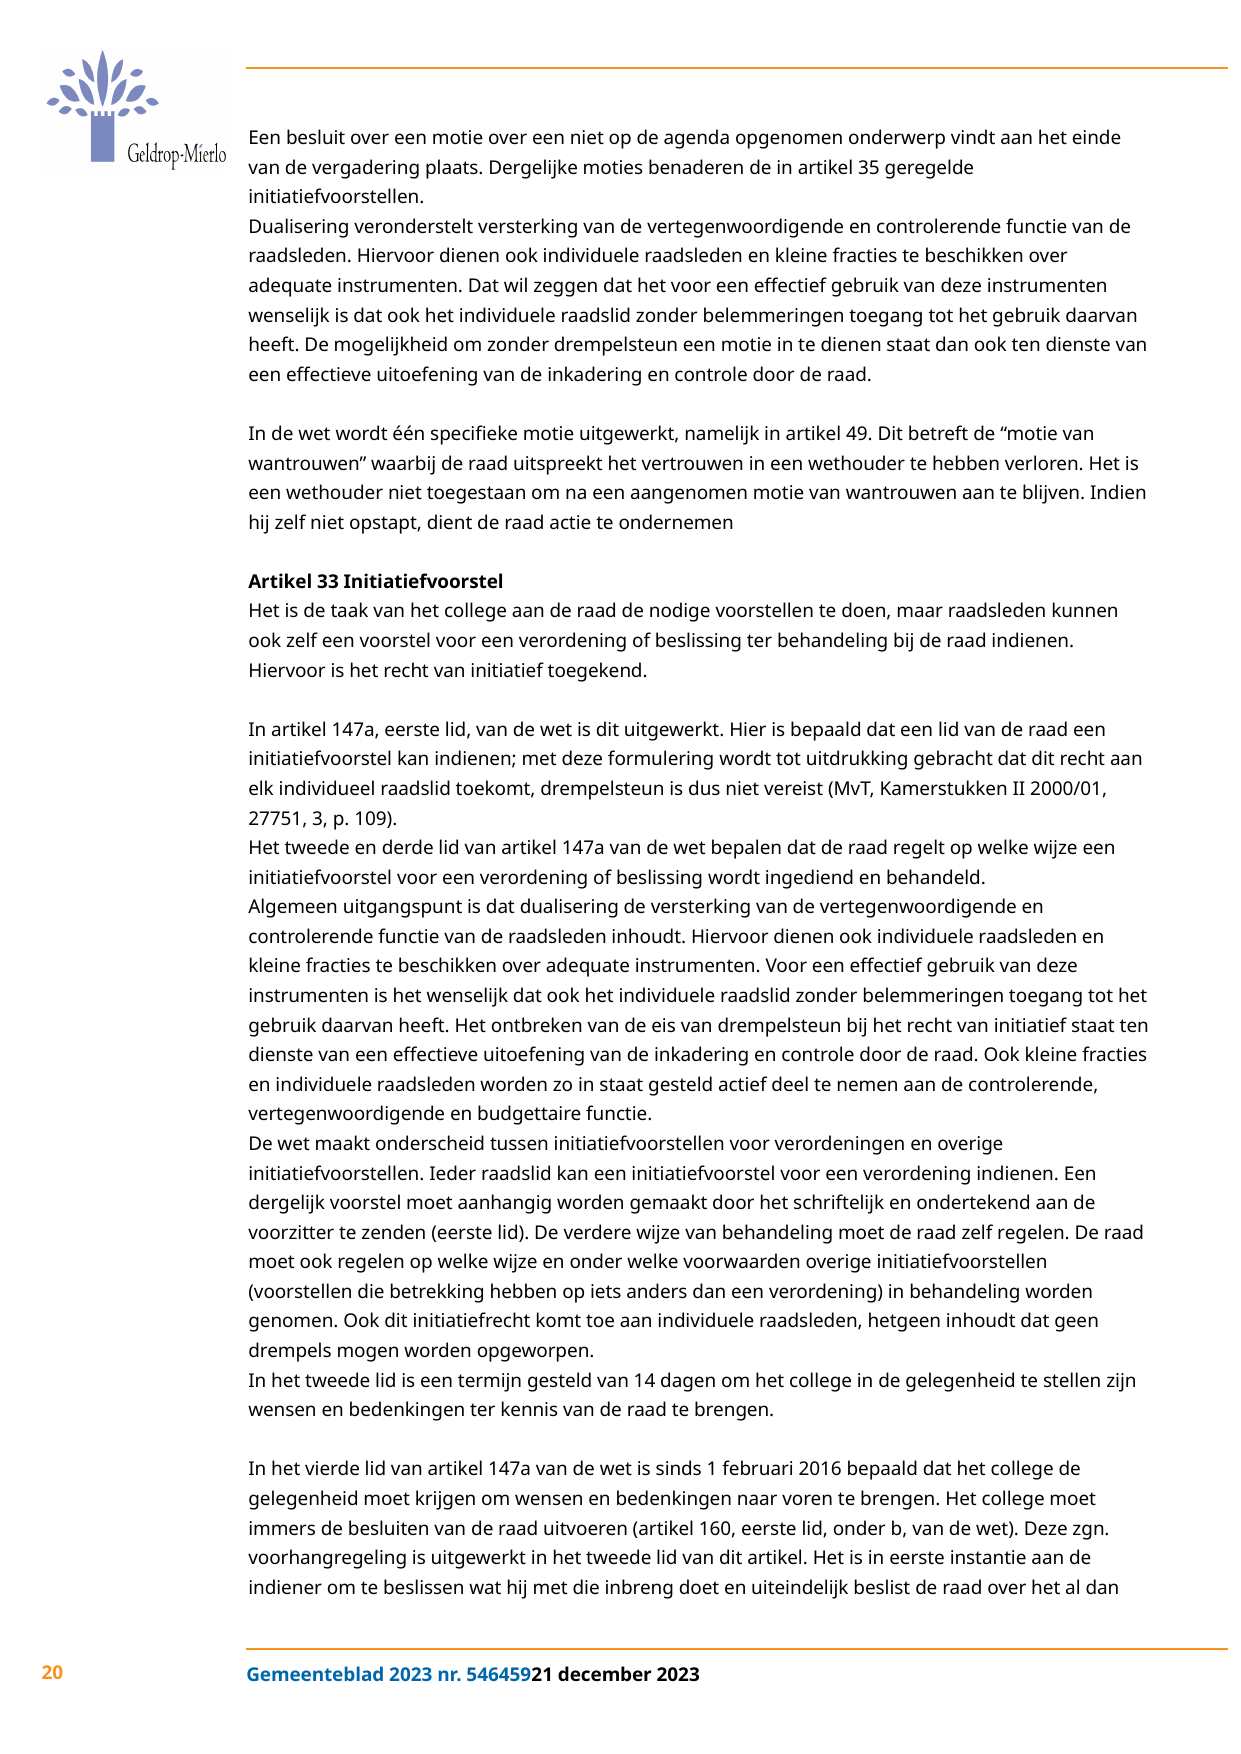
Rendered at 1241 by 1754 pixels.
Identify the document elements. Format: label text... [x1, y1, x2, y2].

text In de wet wordt één specifieke motie uitgewerkt, namelijk in artikel 49. Dit betreft de “motie van wantrouwen” waarbij de raad uitspreekt het vertrouwen in een wethouder te hebben verloren. Het is een wethouder niet toegestaan om na een aangenomen motie van wantrouwen aan te blijven. Indien hij zelf niet opstapt, dient de raad actie te ondernemen [248, 420, 1152, 535]
text De wet maakt onderscheid tussen initiatiefvoorstellen voor verordeningen en overige initiatiefvoorstellen. Ieder raadslid kan een initiatiefvoorstel voor een verordening indienen. Een dergelijk voorstel moet aanhangig worden gemaakt door het schriftelijk en ondertekend aan de voorzitter te zenden (eerste lid). De verdere wijze van behandeling moet de raad zelf regelen. De raad moet ook regelen op welke wijze en onder welke voorwaarden overige initiatiefvoorstellen (voorstellen die betrekking hebben op iets anders dan een verordening) in behandeling worden genomen. Ook dit initiatiefrecht komt toe aan individuele raadsleden, hetgeen inhoudt dat geen drempels mogen worden opgeworpen. [248, 1130, 1152, 1363]
text In het tweede lid is een termijn gesteld van 14 dagen om het college in de gelegenheid te stellen zijn wensen en bedenkingen ter kennis van de raad te brengen. [248, 1367, 1152, 1422]
text Het is de taak van het college aan de raad de nodige voorstellen te doen, maar raadsleden kunnen ook zelf een voorstel voor een verordening of beslissing ter behandeling bij de raad indienen. Hiervoor is het recht van initiatief toegekend. [248, 598, 1152, 683]
text In het vierde lid van artikel 147a van de wet is sinds 1 februari 2016 bepaald dat het college de gelegenheid moet krijgen om wensen en bedenkingen naar voren te brengen. Het college moet immers de besluiten van de raad uitvoeren (artikel 160, eerste lid, onder b, van de wet). Deze zgn. voorhangregeling is uitgewerkt in het tweede lid van dit artikel. Het is in eerste instantie aan de indiener om te beslissen wat hij met die inbreng doet en uiteindelijk beslist de raad over het al dan [248, 1456, 1152, 1600]
text Het tweede en derde lid van artikel 147a van de wet bepalen dat de raad regelt op welke wijze een initiatiefvoorstel voor een verordening of beslissing wordt ingediend en behandeld. [248, 834, 1152, 890]
text Dualisering veronderstelt versterking van de vertegenwoordigende en controlerende functie van de raadsleden. Hiervoor dienen ook individuele raadsleden en kleine fracties te beschikken over adequate instrumenten. Dat wil zeggen dat het voor een effectief gebruik van deze instrumenten wenselijk is dat ook het individuele raadslid zonder belemmeringen toegang tot het gebruik daarvan heeft. De mogelijkheid om zonder drempelsteun een motie in te dienen staat dan ook ten dienste van een effectieve uitoefening van de inkadering en controle door de raad. [248, 213, 1152, 387]
text Algemeen uitgangspunt is dat dualisering de versterking van de vertegenwoordigende en controlerende functie van de raadsleden inhoudt. Hiervoor dienen ook individuele raadsleden en kleine fracties te beschikken over adequate instrumenten. Voor een effectief gebruik van deze instrumenten is het wenselijk dat ook het individuele raadslid zonder belemmeringen toegang tot het gebruik daarvan heeft. Het ontbreken van de eis van drempelsteun bij het recht van initiatief staat ten dienste van een effectieve uitoefening van de inkadering en controle door de raad. Ook kleine fracties en individuele raadsleden worden zo in staat gesteld actief deel te nemen aan de controlerende, vertegenwoordigende en budgettaire functie. [248, 893, 1152, 1126]
text Een besluit over een motie over een niet op de agenda opgenomen onderwerp vindt aan het einde van de vergadering plaats. Dergelijke moties benaderen de in artikel 35 geregelde initiatiefvoorstellen. [248, 124, 1152, 209]
text In artikel 147a, eerste lid, van de wet is dit uitgewerkt. Hier is bepaald dat een lid van de raad een initiatiefvoorstel kan indienen; met deze formulering wordt tot uitdrukking gebracht dat dit recht aan elk individueel raadslid toekomt, drempelsteun is dus niet vereist (MvT, Kamerstukken II 2000/01, 27751, 3, p. 109). [248, 716, 1152, 831]
picture [41, 47, 231, 172]
text Artikel 33 Initiatiefvoorstel [248, 568, 1152, 594]
